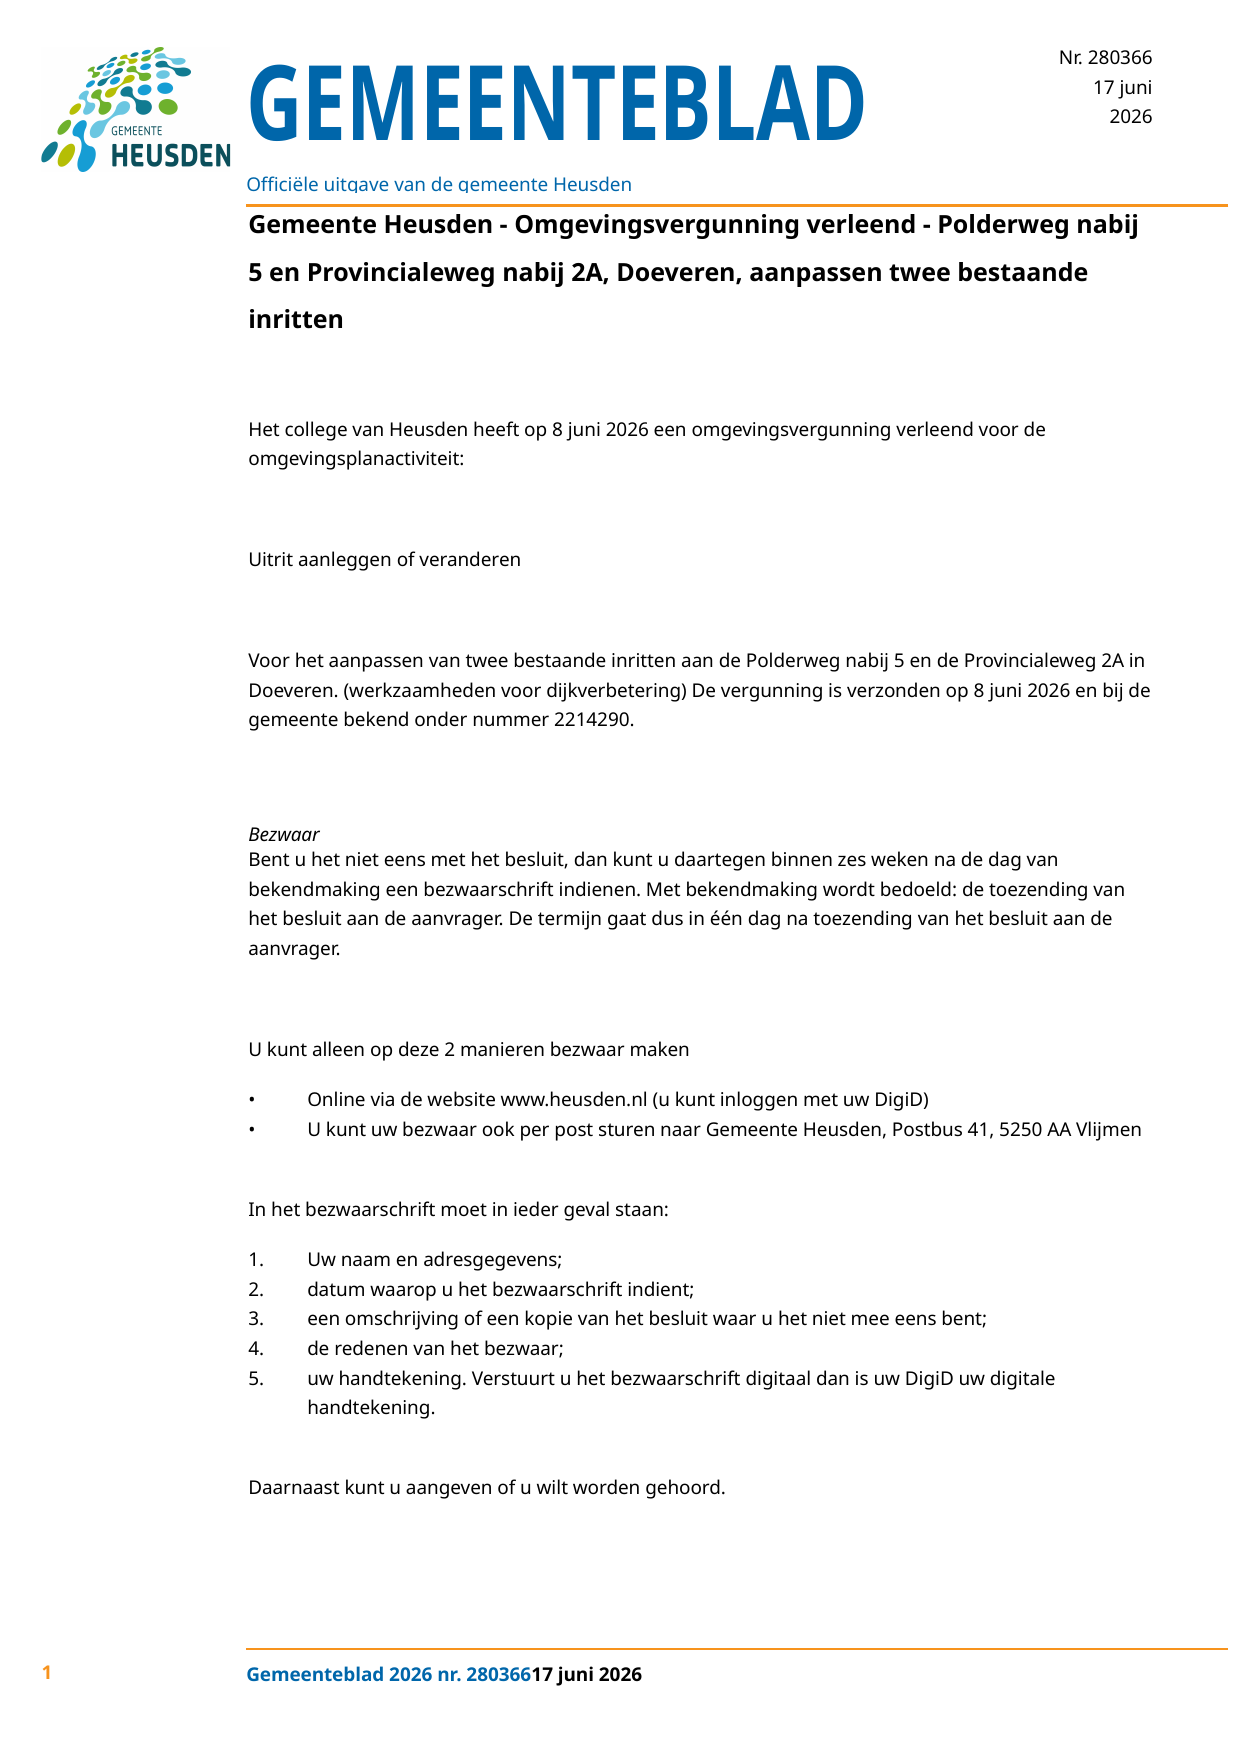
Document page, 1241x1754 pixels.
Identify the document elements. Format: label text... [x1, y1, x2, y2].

text Daarnaast kunt u aangeven of u wilt worden gehoord. [248, 1474, 1152, 1500]
text Voor het aanpassen van twee bestaande inritten aan de Polderweg nabij 5 en de Provincialeweg 2A in Doeveren. (werkzaamheden voor dijkverbetering) De vergunning is verzonden op 8 juni 2026 en bij de gemeente bekend onder nummer 2214290. [248, 647, 1152, 732]
text Bent u het niet eens met het besluit, dan kunt u daartegen binnen zes weken na de dag van bekendmaking een bezwaarschrift indienen. Met bekendmaking wordt bedoeld: de toezending van het besluit aan de aanvrager. De termijn gaat dus in één dag na toezending van het besluit aan de aanvrager. [248, 846, 1152, 961]
text U kunt alleen op deze 2 manieren bezwaar maken [248, 1036, 1152, 1062]
list U kunt uw bezwaar ook per post sturen naar Gemeente Heusden, Postbus 41, 5250 AA Vlijmen [248, 1116, 1152, 1142]
list datum waarop u het bezwaarschrift indient; [248, 1276, 1152, 1302]
list de redenen van het bezwaar; [248, 1335, 1152, 1361]
text Het college van Heusden heeft op 8 juni 2026 een omgevingsvergunning verleend voor de omgevingsplanactiviteit: [248, 416, 1152, 471]
list Uw naam en adresgegevens; [248, 1246, 1152, 1272]
text Gemeente Heusden - Omgevingsvergunning verleend - Polderweg nabij 5 en Provincialeweg nabij 2A, Doeveren, aanpassen twee bestaande inritten [248, 207, 1152, 336]
picture [41, 47, 231, 172]
text In het bezwaarschrift moet in ieder geval staan: [248, 1196, 1152, 1222]
text Uitrit aanleggen of veranderen [248, 546, 1152, 572]
text Bezwaar [248, 821, 1152, 846]
list uw handtekening. Verstuurt u het bezwaarschrift digitaal dan is uw DigiD uw digitale handtekening. [248, 1365, 1152, 1420]
list een omschrijving of een kopie van het besluit waar u het niet mee eens bent; [248, 1306, 1152, 1331]
list Online via de website www.heusden.nl (u kunt inloggen met uw DigiD) [248, 1086, 1152, 1112]
